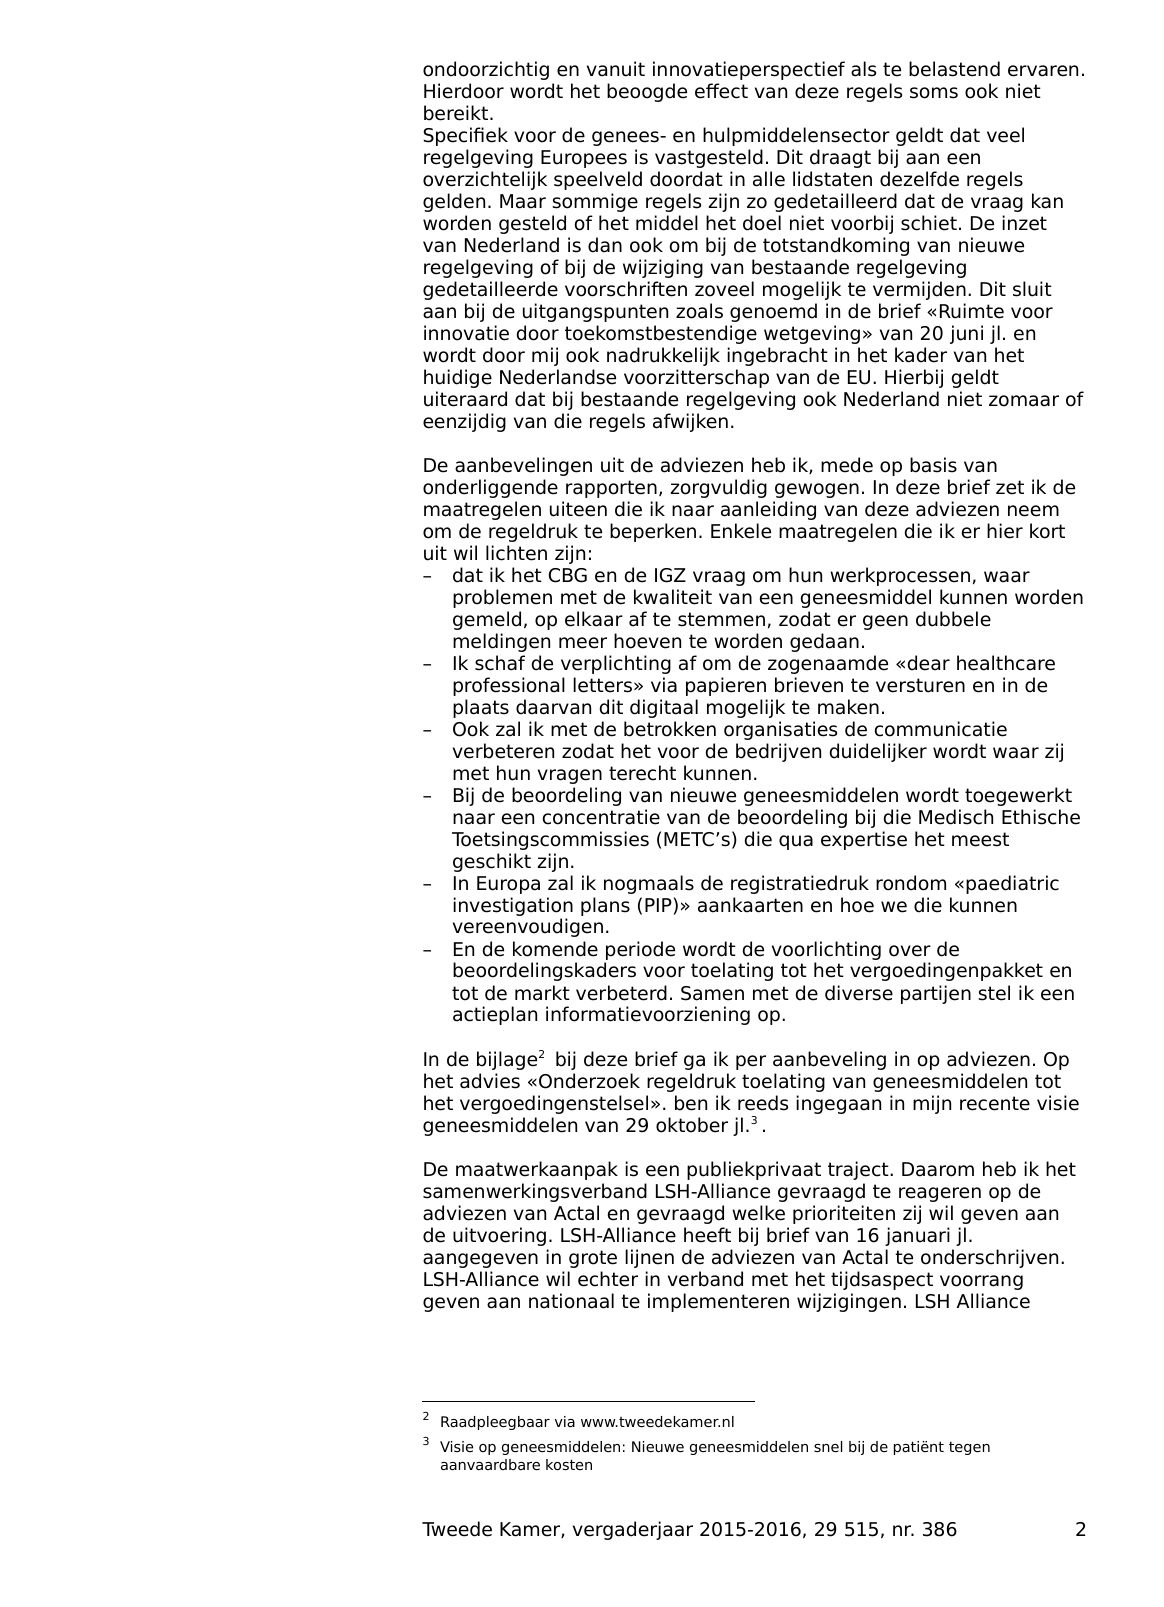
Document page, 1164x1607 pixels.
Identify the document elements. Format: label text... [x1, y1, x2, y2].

text Visie op geneesmiddelen: Nieuwe geneesmiddelen snel bij de patiënt tegen aanvaardbare kosten [422, 1435, 1087, 1474]
text Specifiek voor de genees- en hulpmiddelensector geldt dat veel regelgeving Europees is vastgesteld. Dit draagt bij aan een overzichtelijk speelveld doordat in alle lidstaten dezelfde regels gelden. Maar sommige regels zijn zo gedetailleerd dat de vraag kan worden gesteld of het middel het doel niet voorbij schiet. De inzet van Nederland is dan ook om bij de totstandkoming van nieuwe regelgeving of bij de wijziging van bestaande regelgeving gedetailleerde voorschriften zoveel mogelijk te vermijden. Dit sluit aan bij de uitgangspunten zoals genoemd in de brief «Ruimte voor innovatie door toekomstbestendige wetgeving» van 20 juni jl. en wordt door mij ook nadrukkelijk ingebracht in het kader van het huidige Nederlandse voorzitterschap van de EU. Hierbij geldt uiteraard dat bij bestaande regelgeving ook Nederland niet zomaar of eenzijdig van die regels afwijken. [422, 125, 1087, 433]
text – Ik schaf de verplichting af om de zogenaamde «dear healthcare professional letters» via papieren brieven te versturen en in de plaats daarvan dit digitaal mogelijk te maken. [422, 653, 1087, 719]
text – dat ik het CBG en de IGZ vraag om hun werkprocessen, waar problemen met de kwaliteit van een geneesmiddel kunnen worden gemeld, op elkaar af te stemmen, zodat er geen dubbele meldingen meer hoeven te worden gedaan. [422, 565, 1087, 653]
text De maatwerkaanpak is een publiekprivaat traject. Daarom heb ik het samenwerkingsverband LSH-Alliance gevraagd te reageren op de adviezen van Actal en gevraagd welke prioriteiten zij wil geven aan de uitvoering. LSH-Alliance heeft bij brief van 16 januari jl. aangegeven in grote lijnen de adviezen van Actal te onderschrijven. LSH-Alliance wil echter in verband met het tijdsaspect voorrang geven aan nationaal te implementeren wijzigingen. LSH Alliance [422, 1159, 1087, 1312]
text – In Europa zal ik nogmaals de registratiedruk rondom «paediatric investigation plans (PIP)» aankaarten en hoe we die kunnen vereenvoudigen. [422, 872, 1087, 938]
text Raadpleegbaar via www.tweedekamer.nl [422, 1410, 1087, 1432]
text De aanbevelingen uit de adviezen heb ik, mede op basis van onderliggende rapporten, zorgvuldig gewogen. In deze brief zet ik de maatregelen uiteen die ik naar aanleiding van deze adviezen neem om de regeldruk te beperken. Enkele maatregelen die ik er hier kort uit wil lichten zijn: [422, 455, 1087, 565]
text – En de komende periode wordt de voorlichting over de beoordelingskaders voor toelating tot het vergoedingenpakket en tot de markt verbeterd. Samen met de diverse partijen stel ik een actieplan informatievoorziening op. [422, 938, 1087, 1026]
text – Ook zal ik met de betrokken organisaties de communicatie verbeteren zodat het voor de bedrijven duidelijker wordt waar zij met hun vragen terecht kunnen. [422, 719, 1087, 784]
text – Bij de beoordeling van nieuwe geneesmiddelen wordt toegewerkt naar een concentratie van de beoordeling bij die Medisch Ethische Toetsingscommissies (METC’s) die qua expertise het meest geschikt zijn. [422, 784, 1087, 872]
text In de bijlage bij deze brief ga ik per aanbeveling in op adviezen. Op het advies «Onderzoek regeldruk toelating van geneesmiddelen tot het vergoedingenstelsel». ben ik reeds ingegaan in mijn recente visie geneesmiddelen van 29 oktober jl.. [422, 1048, 1087, 1136]
text ondoorzichtig en vanuit innovatieperspectief als te belastend ervaren. Hierdoor wordt het beoogde effect van deze regels soms ook niet bereikt. [422, 59, 1087, 125]
